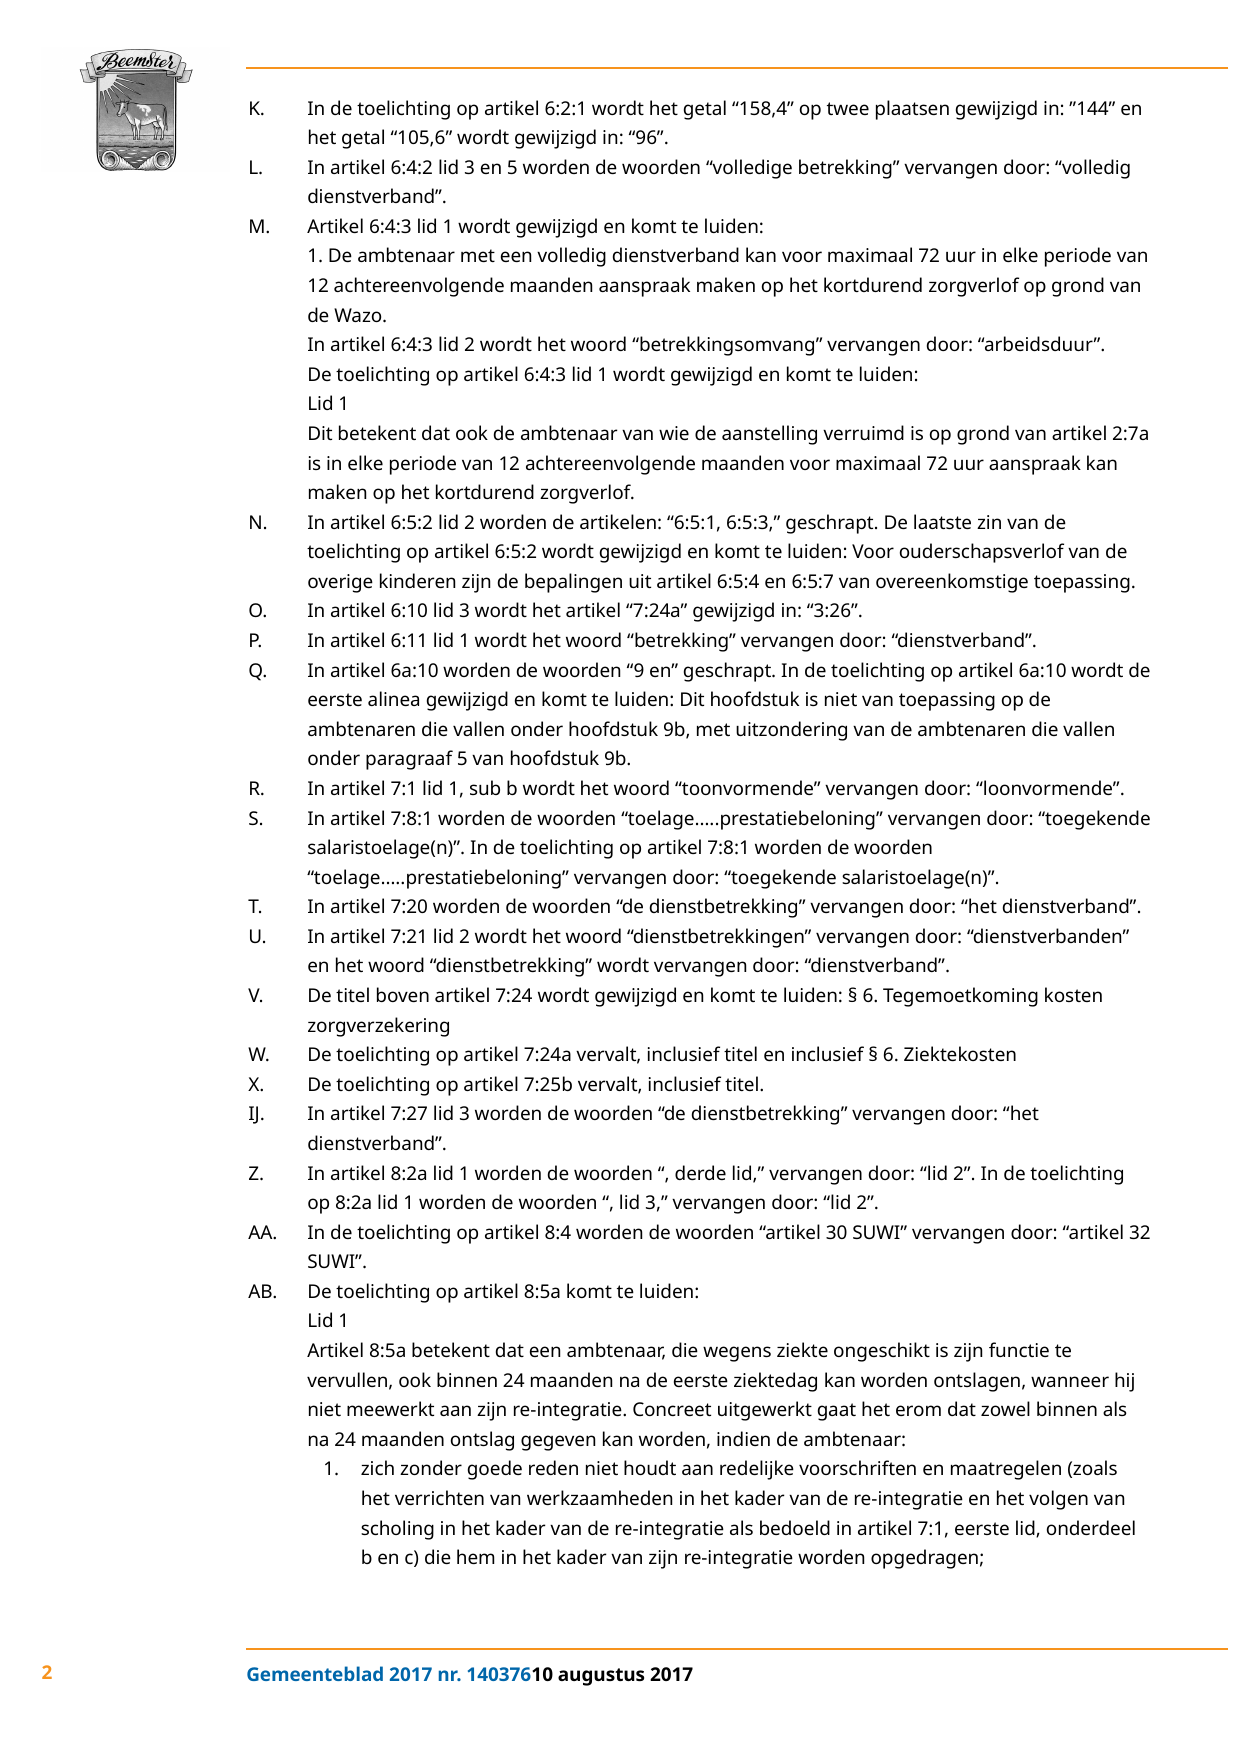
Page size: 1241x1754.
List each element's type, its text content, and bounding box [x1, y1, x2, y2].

list In artikel 6a:10 worden de woorden “9 en” geschrapt. In de toelichting op artikel 6a:10 wordt de eerste alinea gewijzigd en komt te luiden: Dit hoofdstuk is niet van toepassing op de ambtenaren die vallen onder hoofdstuk 9b, met uitzondering van de ambtenaren die vallen onder paragraaf 5 van hoofdstuk 9b. [248, 657, 1152, 771]
list In artikel 7:27 lid 3 worden de woorden “de dienstbetrekking” vervangen door: “het dienstverband”. [248, 1101, 1152, 1156]
list In artikel 7:20 worden de woorden “de dienstbetrekking” vervangen door: “het dienstverband”. [248, 893, 1152, 919]
list Dit betekent dat ook de ambtenaar van wie de aanstelling verruimd is op grond van artikel 2:7a is in elke periode van 12 achtereenvolgende maanden voor maximaal 72 uur aanspraak kan maken op het kortdurend zorgverlof. [248, 420, 1152, 505]
list zich zonder goede reden niet houdt aan redelijke voorschriften en maatregelen (zoals het verrichten van werkzaamheden in het kader van de re-integratie en het volgen van scholing in het kader van de re-integratie als bedoeld in artikel 7:1, eerste lid, onderdeel b en c) die hem in het kader van zijn re-integratie worden opgedragen; [323, 1456, 1152, 1570]
list De toelichting op artikel 6:4:3 lid 1 wordt gewijzigd en komt te luiden: [248, 361, 1152, 387]
list Lid 1 [248, 1308, 1152, 1333]
picture [41, 47, 231, 172]
list De titel boven artikel 7:24 wordt gewijzigd en komt te luiden: § 6. Tegemoetkoming kosten zorgverzekering [248, 982, 1152, 1038]
list In artikel 6:5:2 lid 2 worden de artikelen: “6:5:1, 6:5:3,” geschrapt. De laatste zin van de toelichting op artikel 6:5:2 wordt gewijzigd en komt te luiden: Voor ouderschapsverlof van de overige kinderen zijn de bepalingen uit artikel 6:5:4 en 6:5:7 van overeenkomstige toepassing. [248, 509, 1152, 594]
list In artikel 7:1 lid 1, sub b wordt het woord “toonvormende” vervangen door: “loonvormende”. [248, 775, 1152, 801]
list 1. De ambtenaar met een volledig dienstverband kan voor maximaal 72 uur in elke periode van 12 achtereenvolgende maanden aanspraak maken op het kortdurend zorgverlof op grond van de Wazo. [248, 243, 1152, 328]
list In artikel 7:8:1 worden de woorden “toelage…..prestatiebeloning” vervangen door: “toegekende salaristoelage(n)”. In de toelichting op artikel 7:8:1 worden de woorden “toelage…..prestatiebeloning” vervangen door: “toegekende salaristoelage(n)”. [248, 805, 1152, 890]
list In artikel 6:11 lid 1 wordt het woord “betrekking” vervangen door: “dienstverband”. [248, 627, 1152, 653]
list In de toelichting op artikel 6:2:1 wordt het getal “158,4” op twee plaatsen gewijzigd in: ”144” en het getal “105,6” wordt gewijzigd in: “96”. [248, 95, 1152, 150]
list De toelichting op artikel 7:25b vervalt, inclusief titel. [248, 1071, 1152, 1097]
list In de toelichting op artikel 8:4 worden de woorden “artikel 30 SUWI” vervangen door: “artikel 32 SUWI”. [248, 1219, 1152, 1274]
list In artikel 7:21 lid 2 wordt het woord “dienstbetrekkingen” vervangen door: “dienstverbanden” en het woord “dienstbetrekking” wordt vervangen door: “dienstverband”. [248, 923, 1152, 978]
list In artikel 8:2a lid 1 worden de woorden “, derde lid,” vervangen door: “lid 2”. In de toelichting op 8:2a lid 1 worden de woorden “, lid 3,” vervangen door: “lid 2”. [248, 1160, 1152, 1215]
list In artikel 6:10 lid 3 wordt het artikel “7:24a” gewijzigd in: “3:26”. [248, 598, 1152, 623]
list De toelichting op artikel 7:24a vervalt, inclusief titel en inclusief § 6. Ziektekosten [248, 1041, 1152, 1067]
list Lid 1 [248, 391, 1152, 416]
list Artikel 6:4:3 lid 1 wordt gewijzigd en komt te luiden: [248, 213, 1152, 239]
list De toelichting op artikel 8:5a komt te luiden: [248, 1278, 1152, 1304]
list In artikel 6:4:2 lid 3 en 5 worden de woorden “volledige betrekking” vervangen door: “volledig dienstverband”. [248, 154, 1152, 209]
list In artikel 6:4:3 lid 2 wordt het woord “betrekkingsomvang” vervangen door: “arbeidsduur”. [248, 331, 1152, 357]
list Artikel 8:5a betekent dat een ambtenaar, die wegens ziekte ongeschikt is zijn functie te vervullen, ook binnen 24 maanden na de eerste ziektedag kan worden ontslagen, wanneer hij niet meewerkt aan zijn re-integratie. Concreet uitgewerkt gaat het erom dat zowel binnen als na 24 maanden ontslag gegeven kan worden, indien de ambtenaar: [248, 1337, 1152, 1452]
